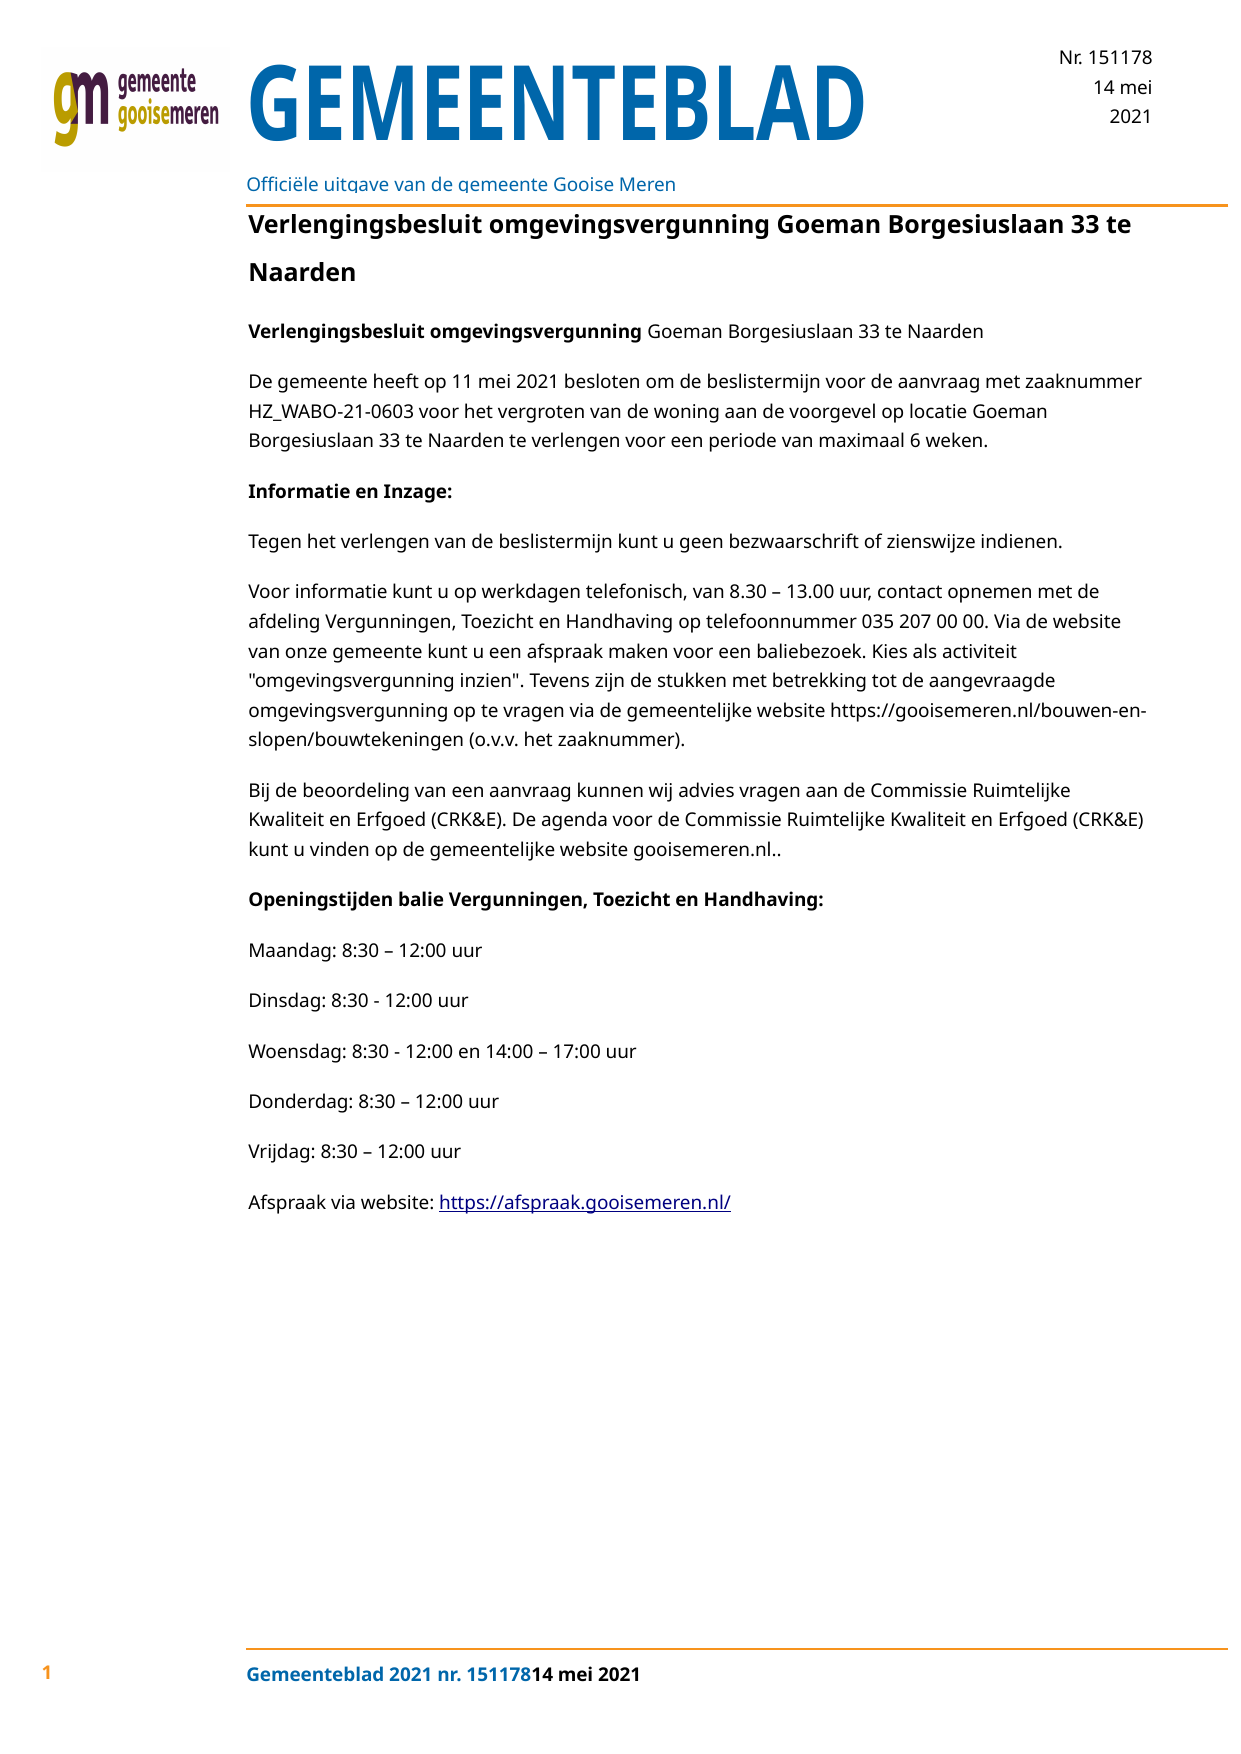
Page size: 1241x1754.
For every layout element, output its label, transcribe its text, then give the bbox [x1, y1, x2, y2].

text Voor informatie kunt u op werkdagen telefonisch, van 8.30 – 13.00 uur, contact opnemen met de afdeling Vergunningen, Toezicht en Handhaving op telefoonnummer 035 207 00 00. Via de website van onze gemeente kunt u een afspraak maken voor een baliebezoek. Kies als activiteit "omgevingsvergunning inzien". Tevens zijn de stukken met betrekking tot de aangevraagde omgevingsvergunning op te vragen via de gemeentelijke website https://gooisemeren.nl/bouwen-en-slopen/bouwtekeningen (o.v.v. het zaaknummer). [248, 579, 1152, 752]
text Maandag: 8:30 – 12:00 uur [248, 937, 1152, 963]
text Bij de beoordeling van een aanvraag kunnen wij advies vragen aan de Commissie Ruimtelijke Kwaliteit en Erfgoed (CRK&E). De agenda voor de Commissie Ruimtelijke Kwaliteit en Erfgoed (CRK&E) kunt u vinden op de gemeentelijke website gooisemeren.nl.. [248, 777, 1152, 862]
text Tegen het verlengen van de beslistermijn kunt u geen bezwaarschrift of zienswijze indienen. [248, 528, 1152, 554]
text Verlengingsbesluit omgevingsvergunning Goeman Borgesiuslaan 33 te Naarden [248, 207, 1152, 288]
text Dinsdag: 8:30 - 12:00 uur [248, 987, 1152, 1013]
text Informatie en Inzage: [248, 478, 1152, 504]
text De gemeente heeft op 11 mei 2021 besloten om de beslistermijn voor de aanvraag met zaaknummer HZ_WABO-21-0603 voor het vergroten van de woning aan de voorgevel op locatie Goeman Borgesiuslaan 33 te Naarden te verlengen voor een periode van maximaal 6 weken. [248, 368, 1152, 453]
picture [41, 47, 231, 172]
text Woensdag: 8:30 - 12:00 en 14:00 – 17:00 uur [248, 1038, 1152, 1064]
text Vrijdag: 8:30 – 12:00 uur [248, 1139, 1152, 1164]
text Openingstijden balie Vergunningen, Toezicht en Handhaving: [248, 887, 1152, 912]
text Afspraak via website: https://afspraak.gooisemeren.nl/ [248, 1189, 1152, 1215]
text Verlengingsbesluit omgevingsvergunning Goeman Borgesiuslaan 33 te Naarden [248, 318, 1152, 344]
text Donderdag: 8:30 – 12:00 uur [248, 1088, 1152, 1114]
